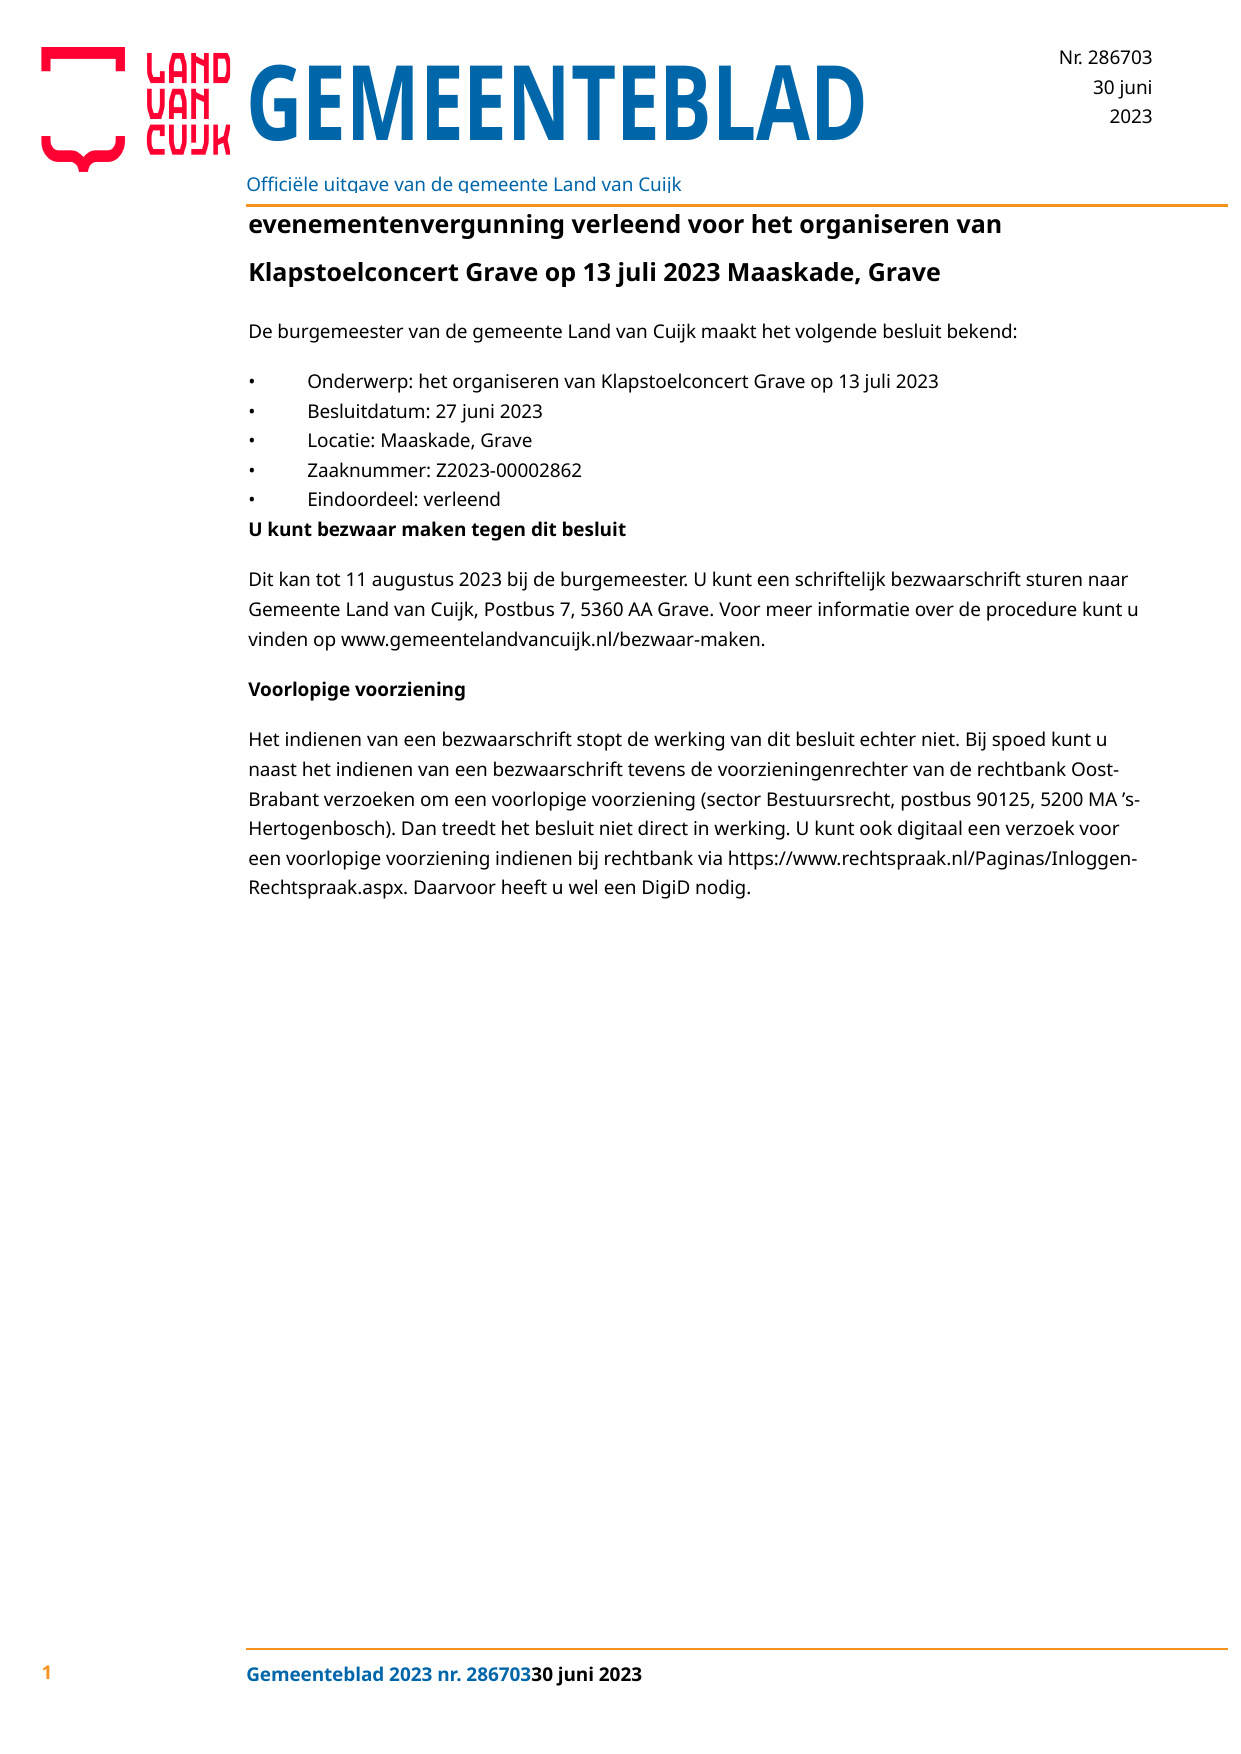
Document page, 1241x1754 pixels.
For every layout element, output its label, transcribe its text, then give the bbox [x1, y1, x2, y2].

text U kunt bezwaar maken tegen dit besluit [248, 516, 1152, 542]
list Eindoordeel: verleend [248, 487, 1152, 512]
text Voorlopige voorziening [248, 676, 1152, 702]
picture [41, 47, 231, 172]
text Dit kan tot 11 augustus 2023 bij de burgemeester. U kunt een schriftelijk bezwaarschrift sturen naar Gemeente Land van Cuijk, Postbus 7, 5360 AA Grave. Voor meer informatie over de procedure kunt u vinden op www.gemeentelandvancuijk.nl/bezwaar-maken. [248, 567, 1152, 652]
list Besluitdatum: 27 juni 2023 [248, 398, 1152, 424]
text Het indienen van een bezwaarschrift stopt de werking van dit besluit echter niet. Bij spoed kunt u naast het indienen van een bezwaarschrift tevens de voorzieningenrechter van de rechtbank Oost-Brabant verzoeken om een voorlopige voorziening (sector Bestuursrecht, postbus 90125, 5200 MA ’s-Hertogenbosch). Dan treedt het besluit niet direct in werking. U kunt ook digitaal een verzoek voor een voorlopige voorziening indienen bij rechtbank via https://www.rechtspraak.nl/Paginas/Inloggen-Rechtspraak.aspx. Daarvoor heeft u wel een DigiD nodig. [248, 727, 1152, 900]
list Zaaknummer: Z2023-00002862 [248, 457, 1152, 483]
text evenementenvergunning verleend voor het organiseren van Klapstoelconcert Grave op 13 juli 2023 Maaskade, Grave [248, 207, 1152, 288]
text De burgemeester van de gemeente Land van Cuijk maakt het volgende besluit bekend: [248, 318, 1152, 344]
list Onderwerp: het organiseren van Klapstoelconcert Grave op 13 juli 2023 [248, 368, 1152, 394]
list Locatie: Maaskade, Grave [248, 427, 1152, 453]
